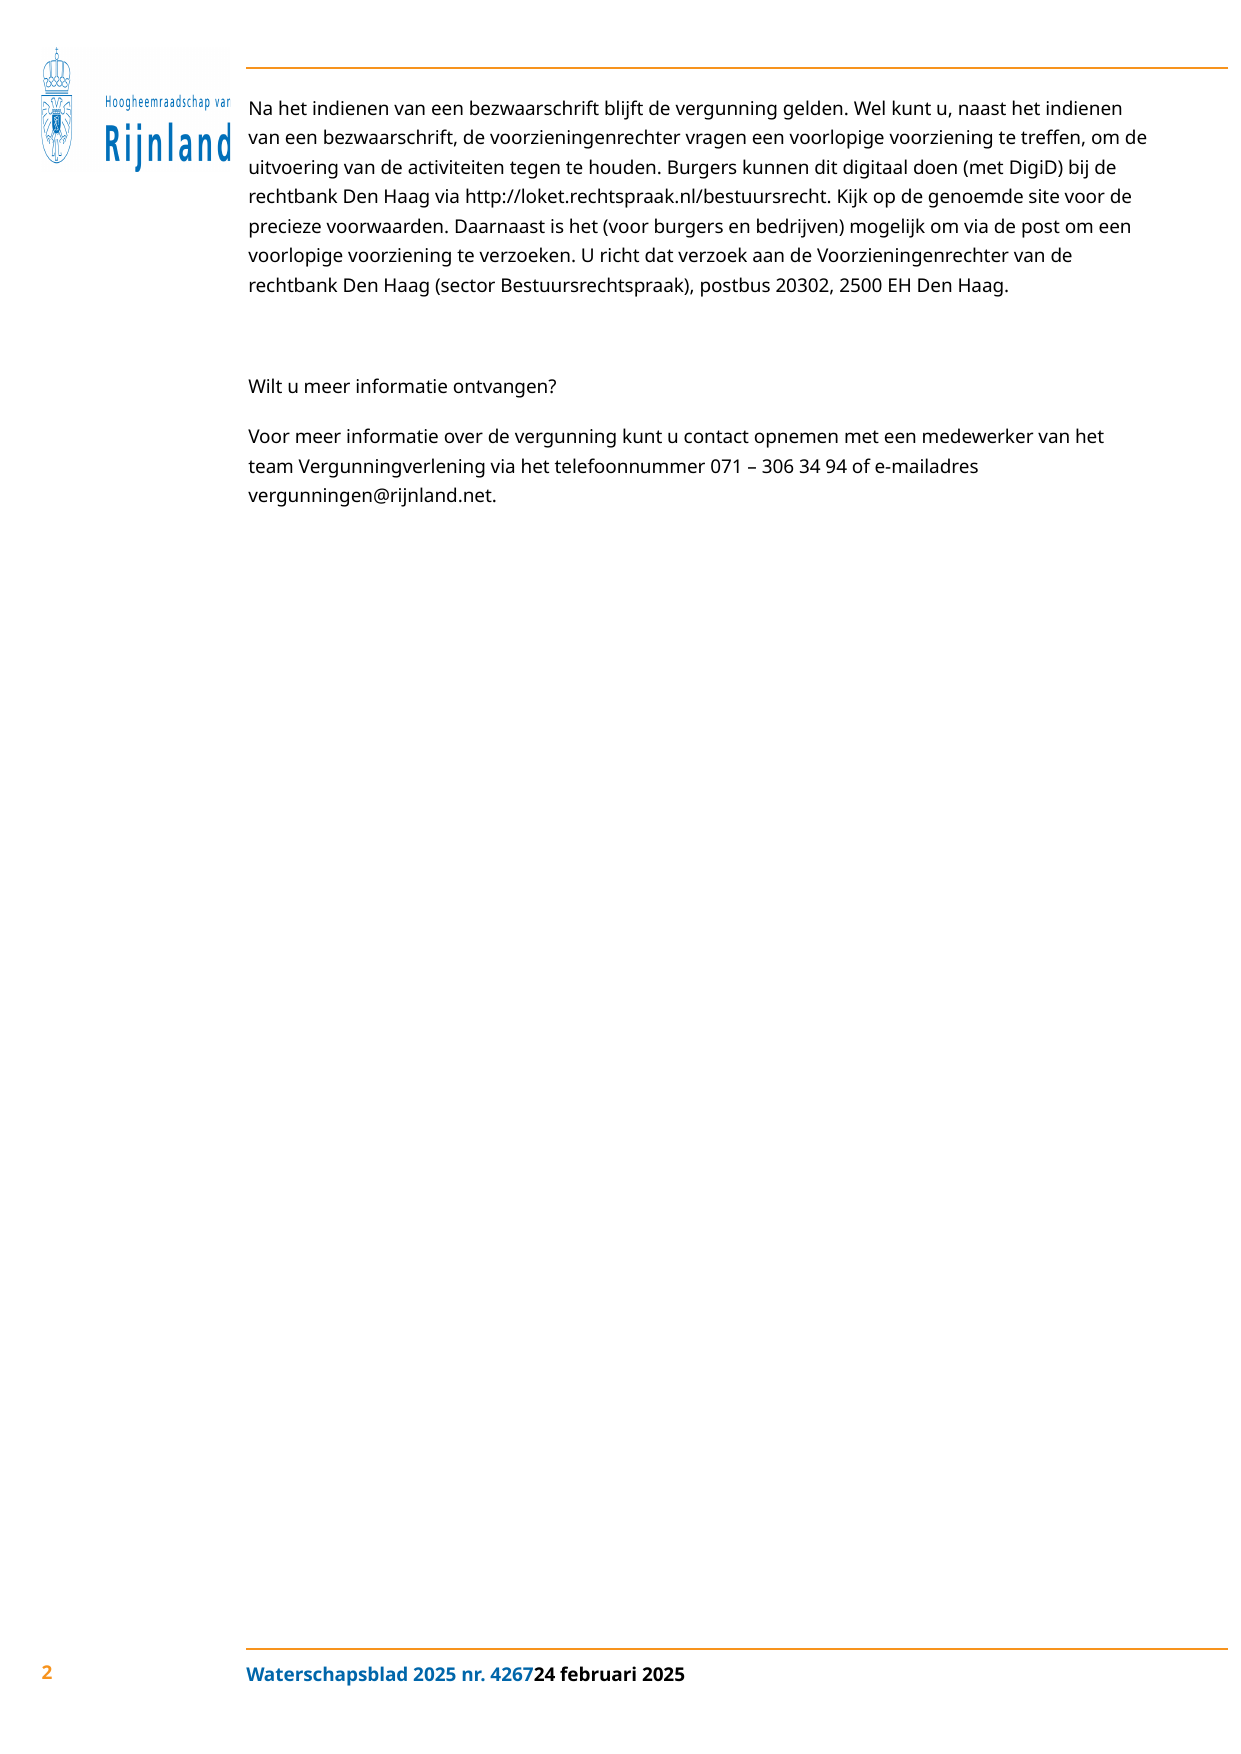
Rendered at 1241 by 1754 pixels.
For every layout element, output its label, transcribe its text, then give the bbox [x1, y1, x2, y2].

text Voor meer informatie over de vergunning kunt u contact opnemen met een medewerker van het team Vergunningverlening via het telefoonnummer 071 – 306 34 94 of e-mailadres vergunningen@rijnland.net. [248, 423, 1152, 508]
text Wilt u meer informatie ontvangen? [248, 373, 1152, 399]
text Na het indienen van een bezwaarschrift blijft de vergunning gelden. Wel kunt u, naast het indienen van een bezwaarschrift, de voorzieningenrechter vragen een voorlopige voorziening te treffen, om de uitvoering van de activiteiten tegen te houden. Burgers kunnen dit digitaal doen (met DigiD) bij de rechtbank Den Haag via http://loket.rechtspraak.nl/bestuursrecht. Kijk op de genoemde site voor de precieze voorwaarden. Daarnaast is het (voor burgers en bedrijven) mogelijk om via de post om een voorlopige voorziening te verzoeken. U richt dat verzoek aan de Voorzieningenrechter van de rechtbank Den Haag (sector Bestuursrechtspraak), postbus 20302, 2500 EH Den Haag. [248, 95, 1152, 298]
picture [41, 47, 231, 172]
